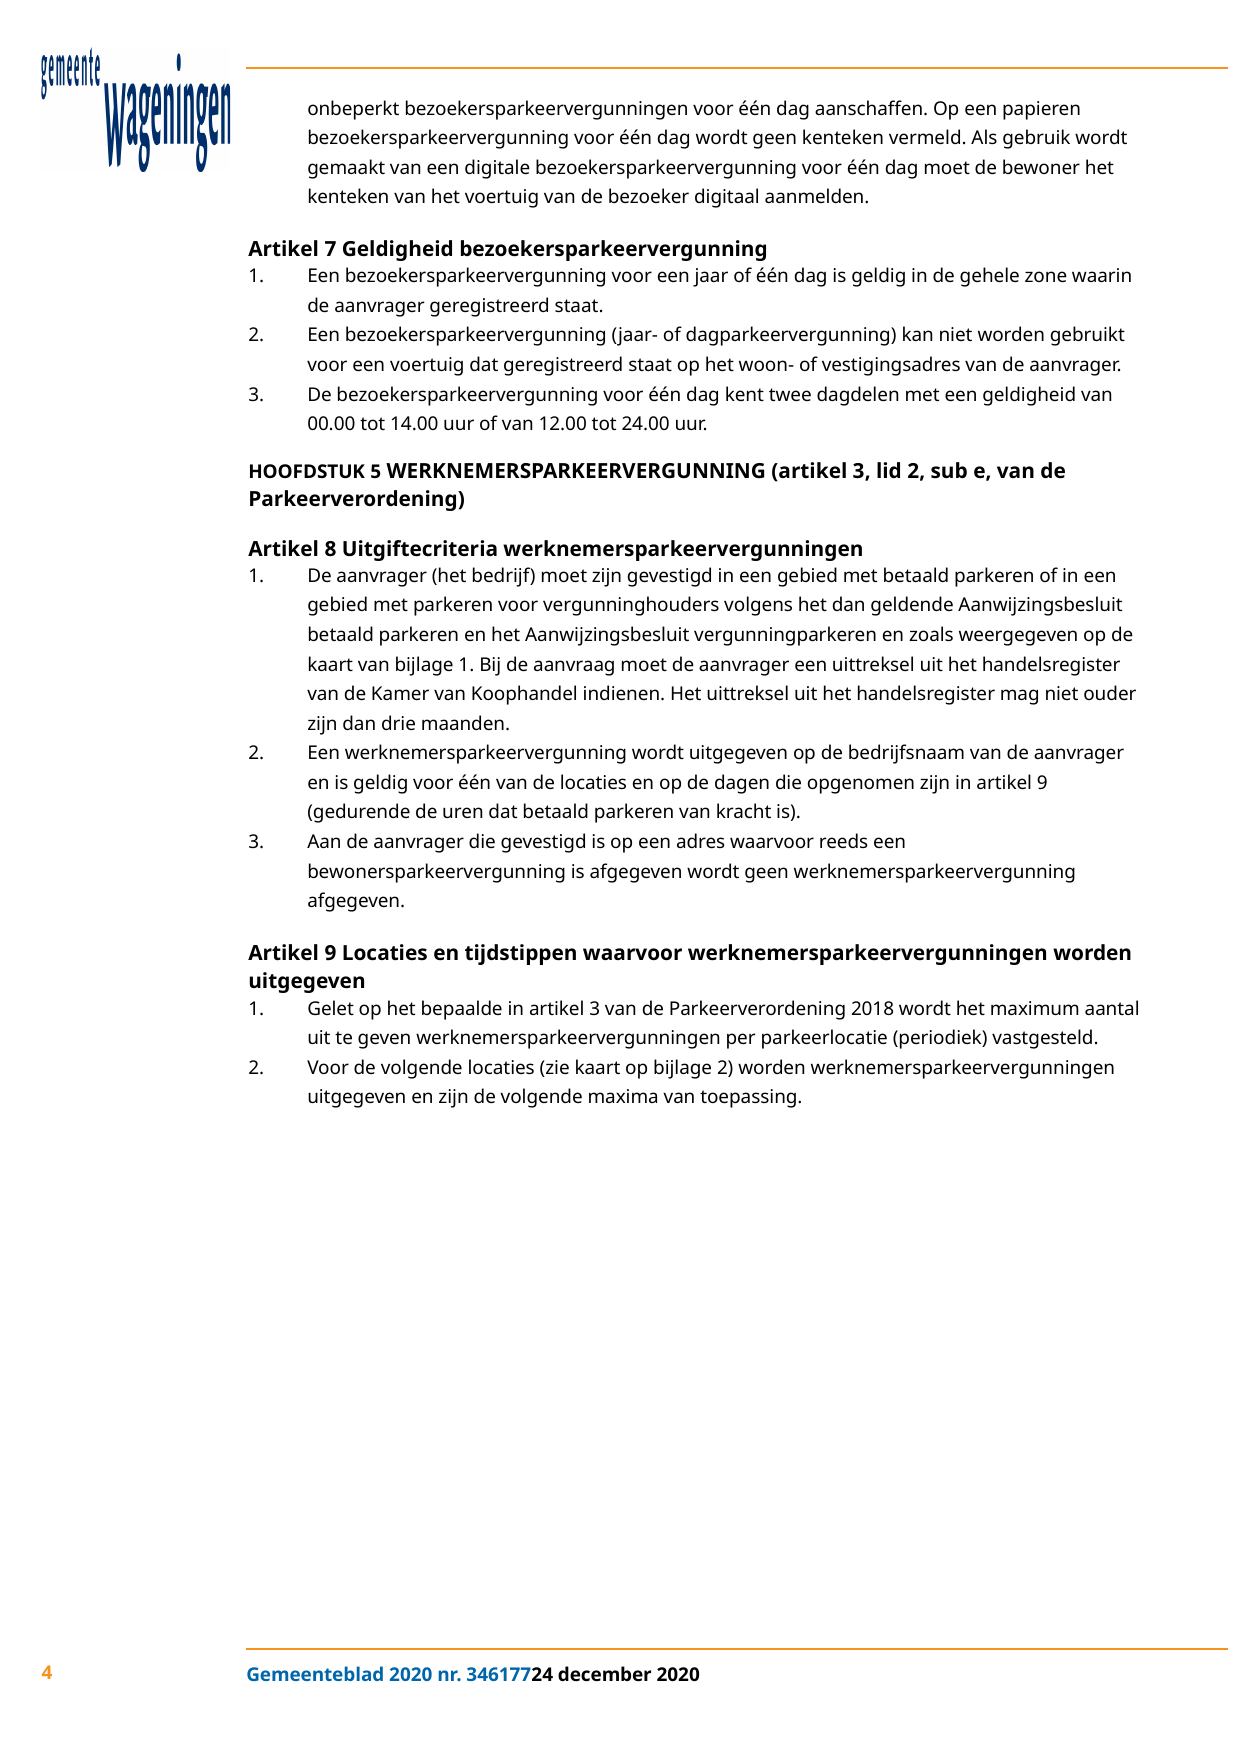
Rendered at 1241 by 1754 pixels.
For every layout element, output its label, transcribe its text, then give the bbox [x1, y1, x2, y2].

text Artikel 9 Locaties en tijdstippen waarvoor werknemersparkeervergunningen worden uitgegeven [248, 938, 1152, 995]
list De aanvrager (het bedrijf) moet zijn gevestigd in een gebied met betaald parkeren of in een gebied met parkeren voor vergunninghouders volgens het dan geldende Aanwijzingsbesluit betaald parkeren en het Aanwijzingsbesluit vergunningparkeren en zoals weergegeven op de kaart van bijlage 1. Bij de aanvraag moet de aanvrager een uittreksel uit het handelsregister van de Kamer van Koophandel indienen. Het uittreksel uit het handelsregister mag niet ouder zijn dan drie maanden. [248, 562, 1152, 736]
list De bezoekersparkeervergunning voor één dag kent twee dagdelen met een geldigheid van 00.00 tot 14.00 uur of van 12.00 tot 24.00 uur. [248, 381, 1152, 436]
list Een bezoekersparkeervergunning (jaar- of dagparkeervergunning) kan niet worden gebruikt voor een voertuig dat geregistreerd staat op het woon- of vestigingsadres van de aanvrager. [248, 322, 1152, 377]
list Aan de aanvrager die gevestigd is op een adres waarvoor reeds een bewonersparkeervergunning is afgegeven wordt geen werknemersparkeervergunning afgegeven. [248, 828, 1152, 913]
list onbeperkt bezoekersparkeervergunningen voor één dag aanschaffen. Op een papieren bezoekersparkeervergunning voor één dag wordt geen kenteken vermeld. Als gebruik wordt gemaakt van een digitale bezoekersparkeervergunning voor één dag moet de bewoner het kenteken van het voertuig van de bezoeker digitaal aanmelden. [248, 95, 1152, 209]
list Een bezoekersparkeervergunning voor een jaar of één dag is geldig in de gehele zone waarin de aanvrager geregistreerd staat. [248, 262, 1152, 318]
list Gelet op het bepaalde in artikel 3 van de Parkeerverordening 2018 wordt het maximum aantal uit te geven werknemersparkeervergunningen per parkeerlocatie (periodiek) vastgesteld. [248, 995, 1152, 1050]
picture [41, 47, 231, 172]
list Voor de volgende locaties (zie kaart op bijlage 2) worden werknemersparkeervergunningen uitgegeven en zijn de volgende maxima van toepassing. [248, 1054, 1152, 1109]
text Artikel 8 Uitgiftecriteria werknemersparkeervergunningen [248, 534, 1152, 562]
list Een werknemersparkeervergunning wordt uitgegeven op de bedrijfsnaam van de aanvrager en is geldig voor één van de locaties en op de dagen die opgenomen zijn in artikel 9 (gedurende de uren dat betaald parkeren van kracht is). [248, 739, 1152, 824]
text HOOFDSTUK 5 WERKNEMERSPARKEERVERGUNNING (artikel 3, lid 2, sub e, van de Parkeerverordening) [248, 456, 1152, 513]
text Artikel 7 Geldigheid bezoekersparkeervergunning [248, 234, 1152, 262]
